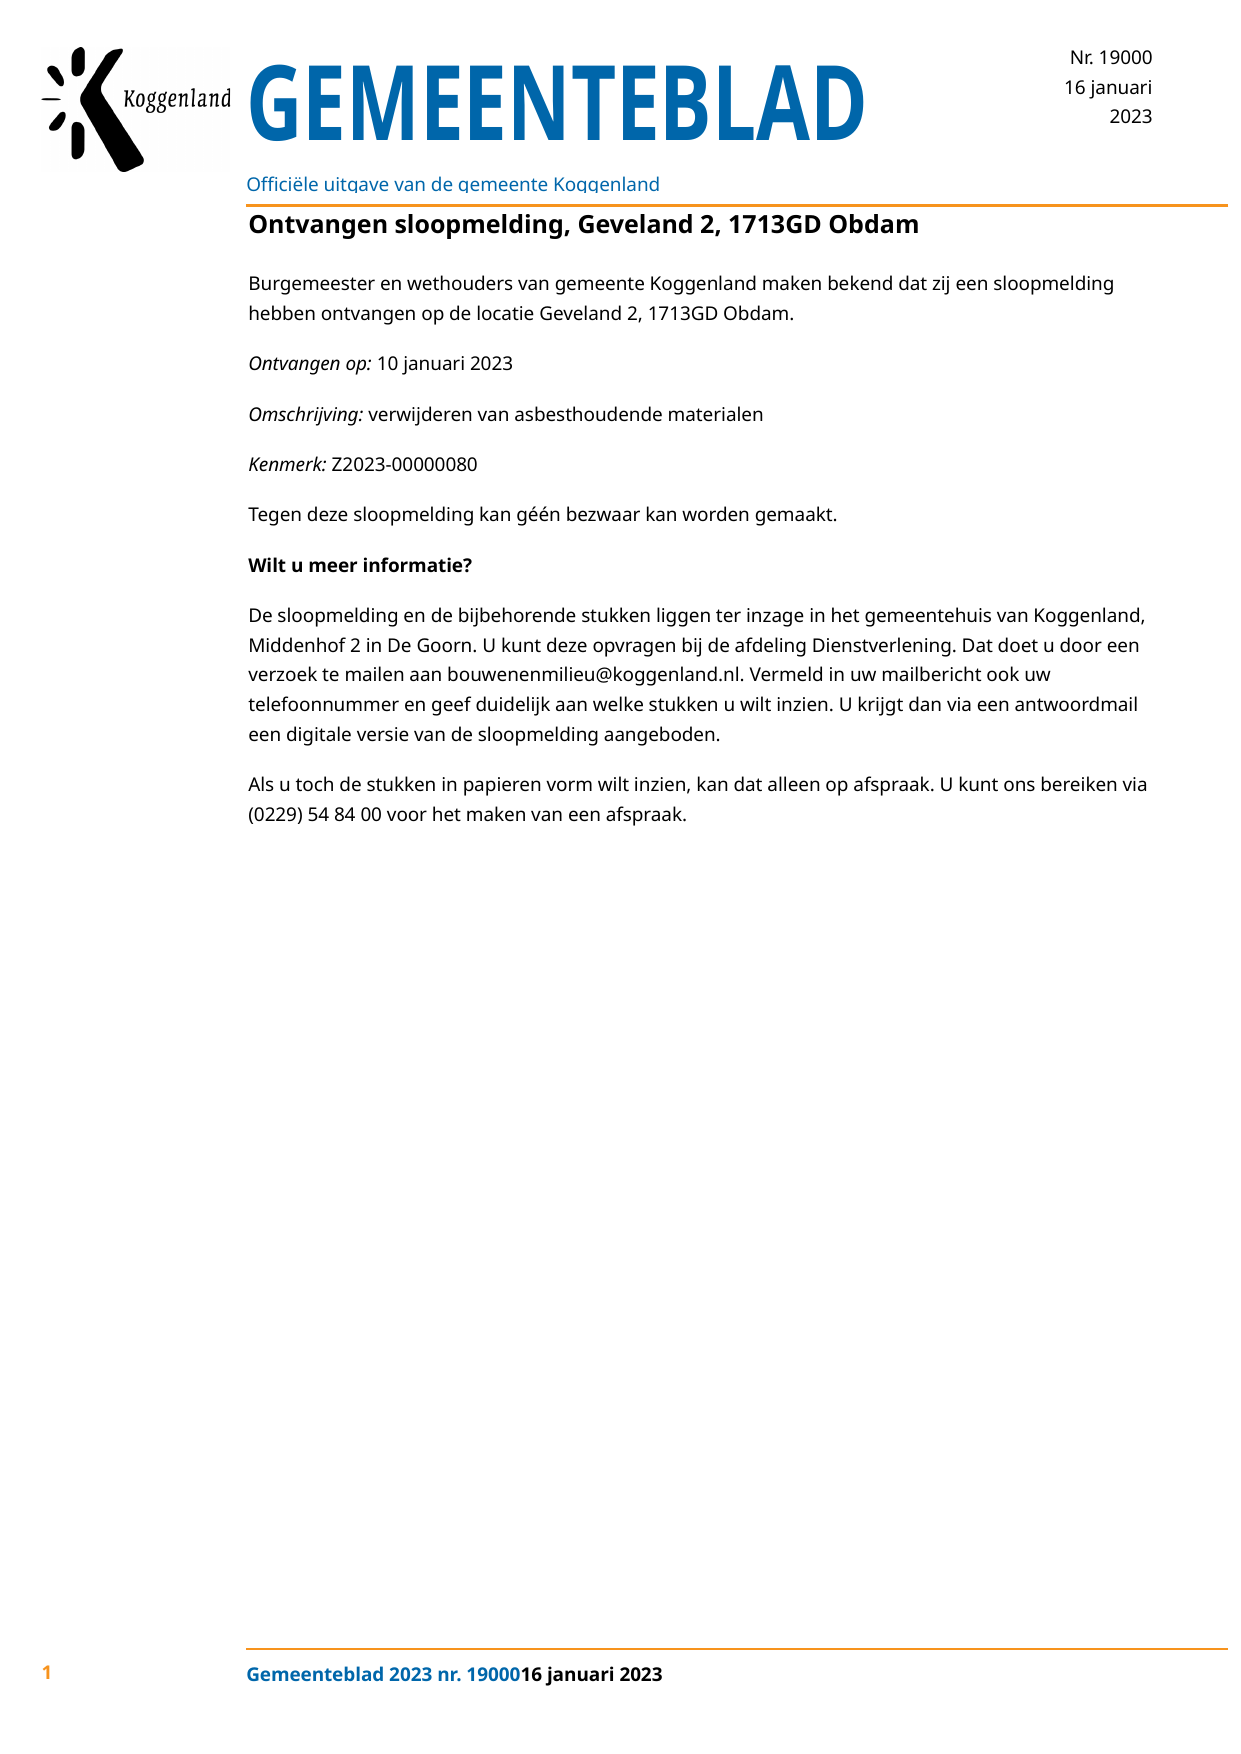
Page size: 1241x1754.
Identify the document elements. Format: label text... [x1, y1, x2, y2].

text De sloopmelding en de bijbehorende stukken liggen ter inzage in het gemeentehuis van Koggenland, Middenhof 2 in De Goorn. U kunt deze opvragen bij de afdeling Dienstverlening. Dat doet u door een verzoek te mailen aan bouwenenmilieu@koggenland.nl. Vermeld in uw mailbericht ook uw telefoonnummer en geef duidelijk aan welke stukken u wilt inzien. U krijgt dan via een antwoordmail een digitale versie van de sloopmelding aangeboden. [248, 602, 1152, 746]
text Ontvangen sloopmelding, Geveland 2, 1713GD Obdam [248, 207, 1152, 241]
text Burgemeester en wethouders van gemeente Koggenland maken bekend dat zij een sloopmelding hebben ontvangen op de locatie Geveland 2, 1713GD Obdam. [248, 270, 1152, 326]
text Wilt u meer informatie? [248, 552, 1152, 578]
text Ontvangen op: 10 januari 2023 [248, 350, 1152, 376]
text Tegen deze sloopmelding kan géén bezwaar kan worden gemaakt. [248, 502, 1152, 527]
text Als u toch de stukken in papieren vorm wilt inzien, kan dat alleen op afspraak. U kunt ons bereiken via (0229) 54 84 00 voor het maken van een afspraak. [248, 771, 1152, 826]
picture [41, 47, 231, 172]
text Kenmerk: Z2023-00000080 [248, 451, 1152, 477]
text Omschrijving: verwijderen van asbesthoudende materialen [248, 401, 1152, 426]
